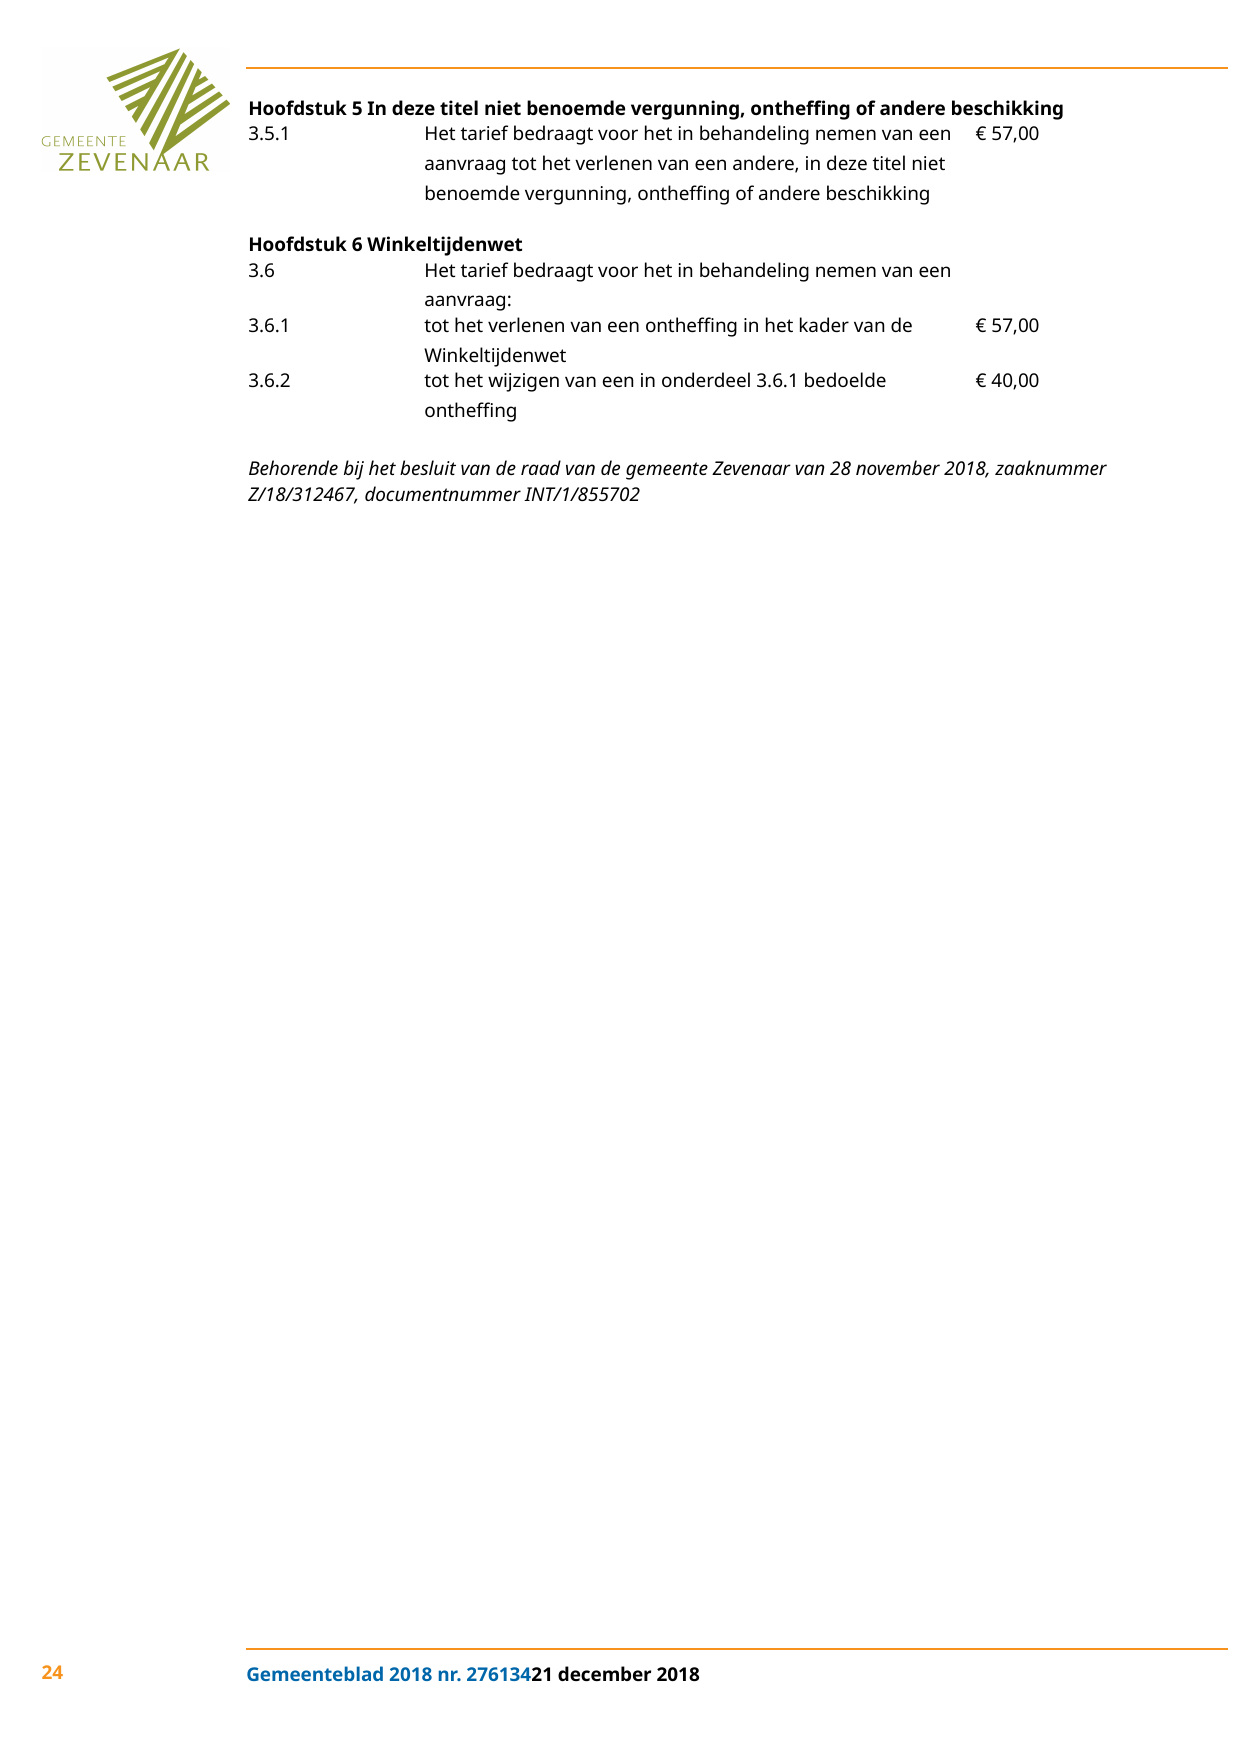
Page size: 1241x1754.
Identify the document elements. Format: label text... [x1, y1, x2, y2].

table_cell tot het wijzigen van een in onderdeel 3.6.1 bedoelde ontheffing [424, 368, 975, 423]
table_cell Hoofdstuk 6 Winkeltijdenwet [248, 231, 1152, 257]
text Behorende bij het besluit van de raad van de gemeente Zevenaar van 28 november 2018, zaaknummer Z/18/312467, documentnummer INT/1/855702 [248, 456, 1152, 507]
table_cell Het tarief bedraagt voor het in behandeling nemen van een aanvraag: [424, 257, 975, 312]
table_cell tot het verlenen van een ontheffing in het kader van de Winkeltijdenwet [424, 312, 975, 367]
table_cell [248, 205, 1152, 231]
table_cell Hoofdstuk 5 In deze titel niet benoemde vergunning, ontheffing of andere beschikking [248, 95, 1152, 121]
table_cell € 40,00 [975, 368, 1152, 423]
table_cell [975, 257, 1152, 312]
table_cell Het tarief bedraagt voor het in behandeling nemen van een aanvraag tot het verlenen van een andere, in deze titel niet benoemde vergunning, ontheffing of andere beschikking [424, 121, 975, 205]
table_cell 3.6.1 [248, 312, 424, 367]
table_cell € 57,00 [975, 121, 1152, 205]
picture [41, 47, 231, 172]
table_cell € 57,00 [975, 312, 1152, 367]
table_cell 3.6.2 [248, 368, 424, 423]
table_cell 3.6 [248, 257, 424, 312]
table_cell 3.5.1 [248, 121, 424, 205]
